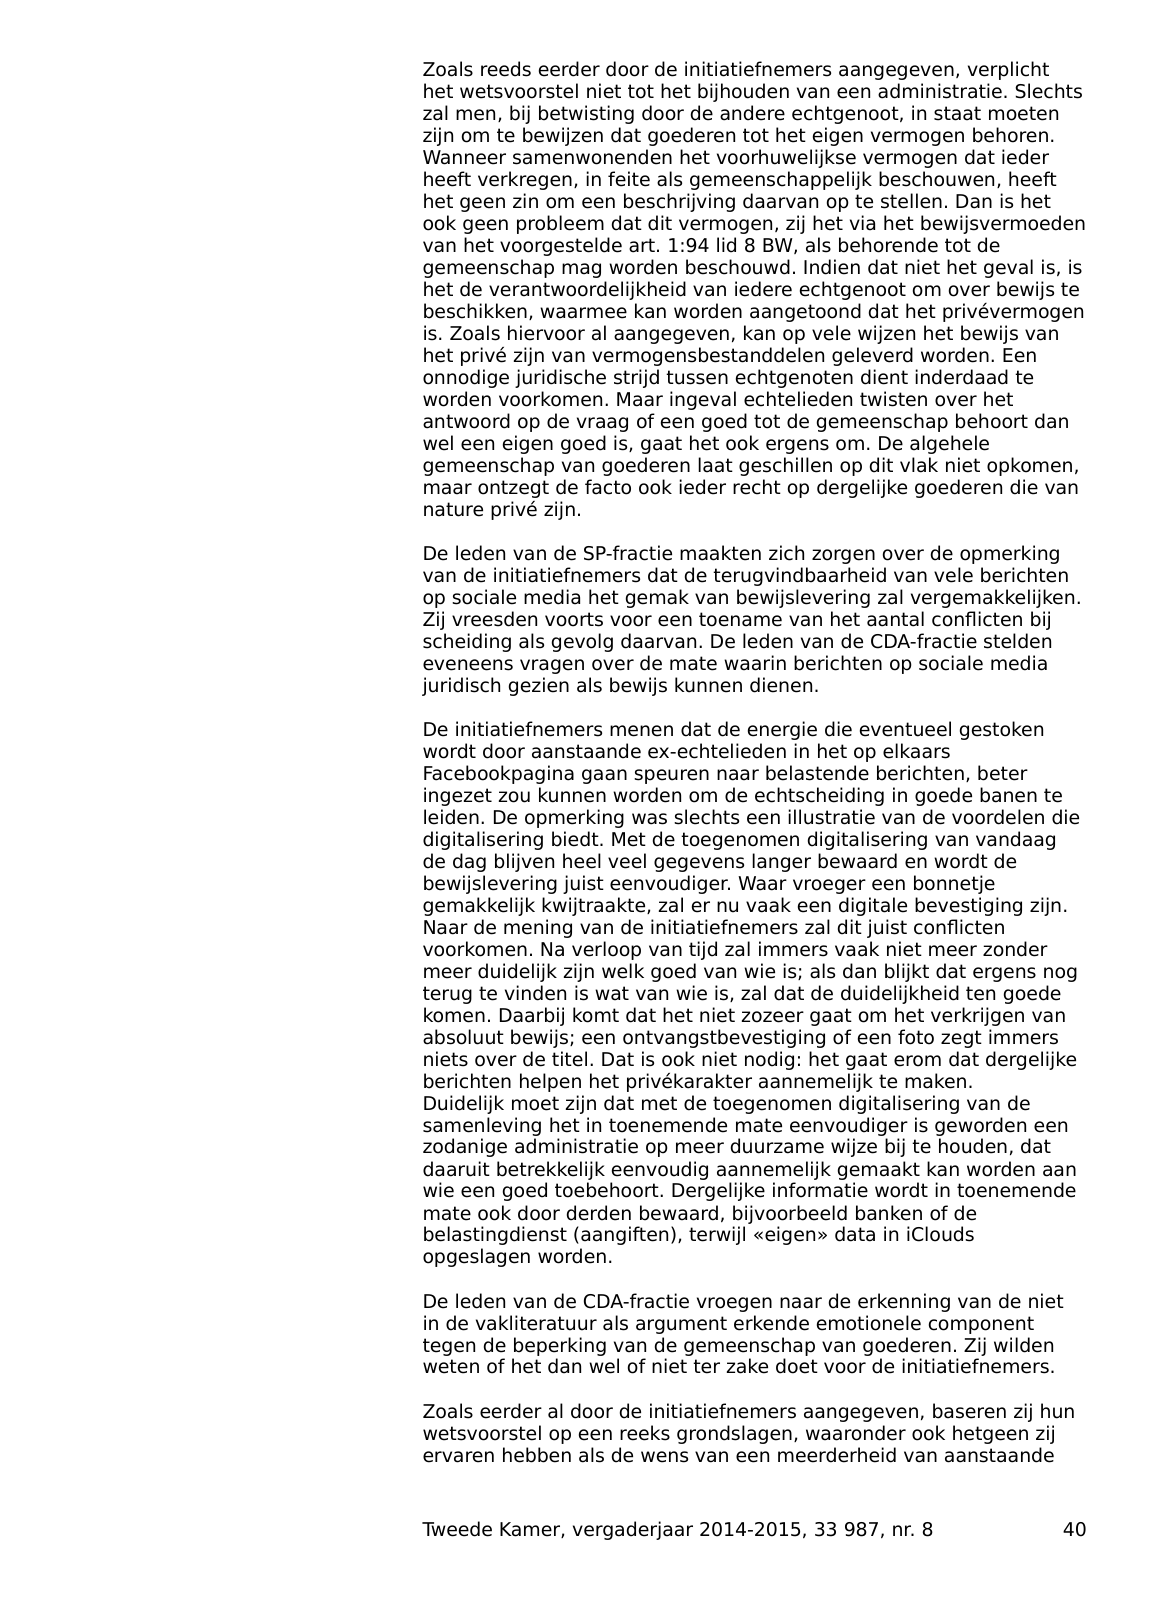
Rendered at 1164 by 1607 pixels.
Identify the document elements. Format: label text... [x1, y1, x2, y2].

text De leden van de CDA-fractie vroegen naar de erkenning van de niet in de vakliteratuur als argument erkende emotionele component tegen de beperking van de gemeenschap van goederen. Zij wilden weten of het dan wel of niet ter zake doet voor de initiatiefnemers. [422, 1291, 1087, 1378]
text Zoals reeds eerder door de initiatiefnemers aangegeven, verplicht het wetsvoorstel niet tot het bijhouden van een administratie. Slechts zal men, bij betwisting door de andere echtgenoot, in staat moeten zijn om te bewijzen dat goederen tot het eigen vermogen behoren. Wanneer samenwonenden het voorhuwelijkse vermogen dat ieder heeft verkregen, in feite als gemeenschappelijk beschouwen, heeft het geen zin om een beschrijving daarvan op te stellen. Dan is het ook geen probleem dat dit vermogen, zij het via het bewijsvermoeden van het voorgestelde art. 1:94 lid 8 BW, als behorende tot de gemeenschap mag worden beschouwd. Indien dat niet het geval is, is het de verantwoordelijkheid van iedere echtgenoot om over bewijs te beschikken, waarmee kan worden aangetoond dat het privévermogen is. Zoals hiervoor al aangegeven, kan op vele wijzen het bewijs van het privé zijn van vermogensbestanddelen geleverd worden. Een onnodige juridische strijd tussen echtgenoten dient inderdaad te worden voorkomen. Maar ingeval echtelieden twisten over het antwoord op de vraag of een goed tot de gemeenschap behoort dan wel een eigen goed is, gaat het ook ergens om. De algehele gemeenschap van goederen laat geschillen op dit vlak niet opkomen, maar ontzegt de facto ook ieder recht op dergelijke goederen die van nature privé zijn. [422, 59, 1087, 521]
text Zoals eerder al door de initiatiefnemers aangegeven, baseren zij hun wetsvoorstel op een reeks grondslagen, waaronder ook hetgeen zij ervaren hebben als de wens van een meerderheid van aanstaande [422, 1401, 1087, 1467]
text De leden van de SP-fractie maakten zich zorgen over de opmerking van de initiatiefnemers dat de terugvindbaarheid van vele berichten op sociale media het gemak van bewijslevering zal vergemakkelijken. Zij vreesden voorts voor een toename van het aantal conflicten bij scheiding als gevolg daarvan. De leden van de CDA-fractie stelden eveneens vragen over de mate waarin berichten op sociale media juridisch gezien als bewijs kunnen dienen. [422, 543, 1087, 697]
text Duidelijk moet zijn dat met de toegenomen digitalisering van de samenleving het in toenemende mate eenvoudiger is geworden een zodanige administratie op meer duurzame wijze bij te houden, dat daaruit betrekkelijk eenvoudig aannemelijk gemaakt kan worden aan wie een goed toebehoort. Dergelijke informatie wordt in toenemende mate ook door derden bewaard, bijvoorbeeld banken of de belastingdienst (aangiften), terwijl «eigen» data in iClouds opgeslagen worden. [422, 1092, 1087, 1268]
text De initiatiefnemers menen dat de energie die eventueel gestoken wordt door aanstaande ex-echtelieden in het op elkaars Facebookpagina gaan speuren naar belastende berichten, beter ingezet zou kunnen worden om de echtscheiding in goede banen te leiden. De opmerking was slechts een illustratie van de voordelen die digitalisering biedt. Met de toegenomen digitalisering van vandaag de dag blijven heel veel gegevens langer bewaard en wordt de bewijslevering juist eenvoudiger. Waar vroeger een bonnetje gemakkelijk kwijtraakte, zal er nu vaak een digitale bevestiging zijn. Naar de mening van de initiatiefnemers zal dit juist conflicten voorkomen. Na verloop van tijd zal immers vaak niet meer zonder meer duidelijk zijn welk goed van wie is; als dan blijkt dat ergens nog terug te vinden is wat van wie is, zal dat de duidelijkheid ten goede komen. Daarbij komt dat het niet zozeer gaat om het verkrijgen van absoluut bewijs; een ontvangstbevestiging of een foto zegt immers niets over de titel. Dat is ook niet nodig: het gaat erom dat dergelijke berichten helpen het privékarakter aannemelijk te maken. [422, 719, 1087, 1092]
